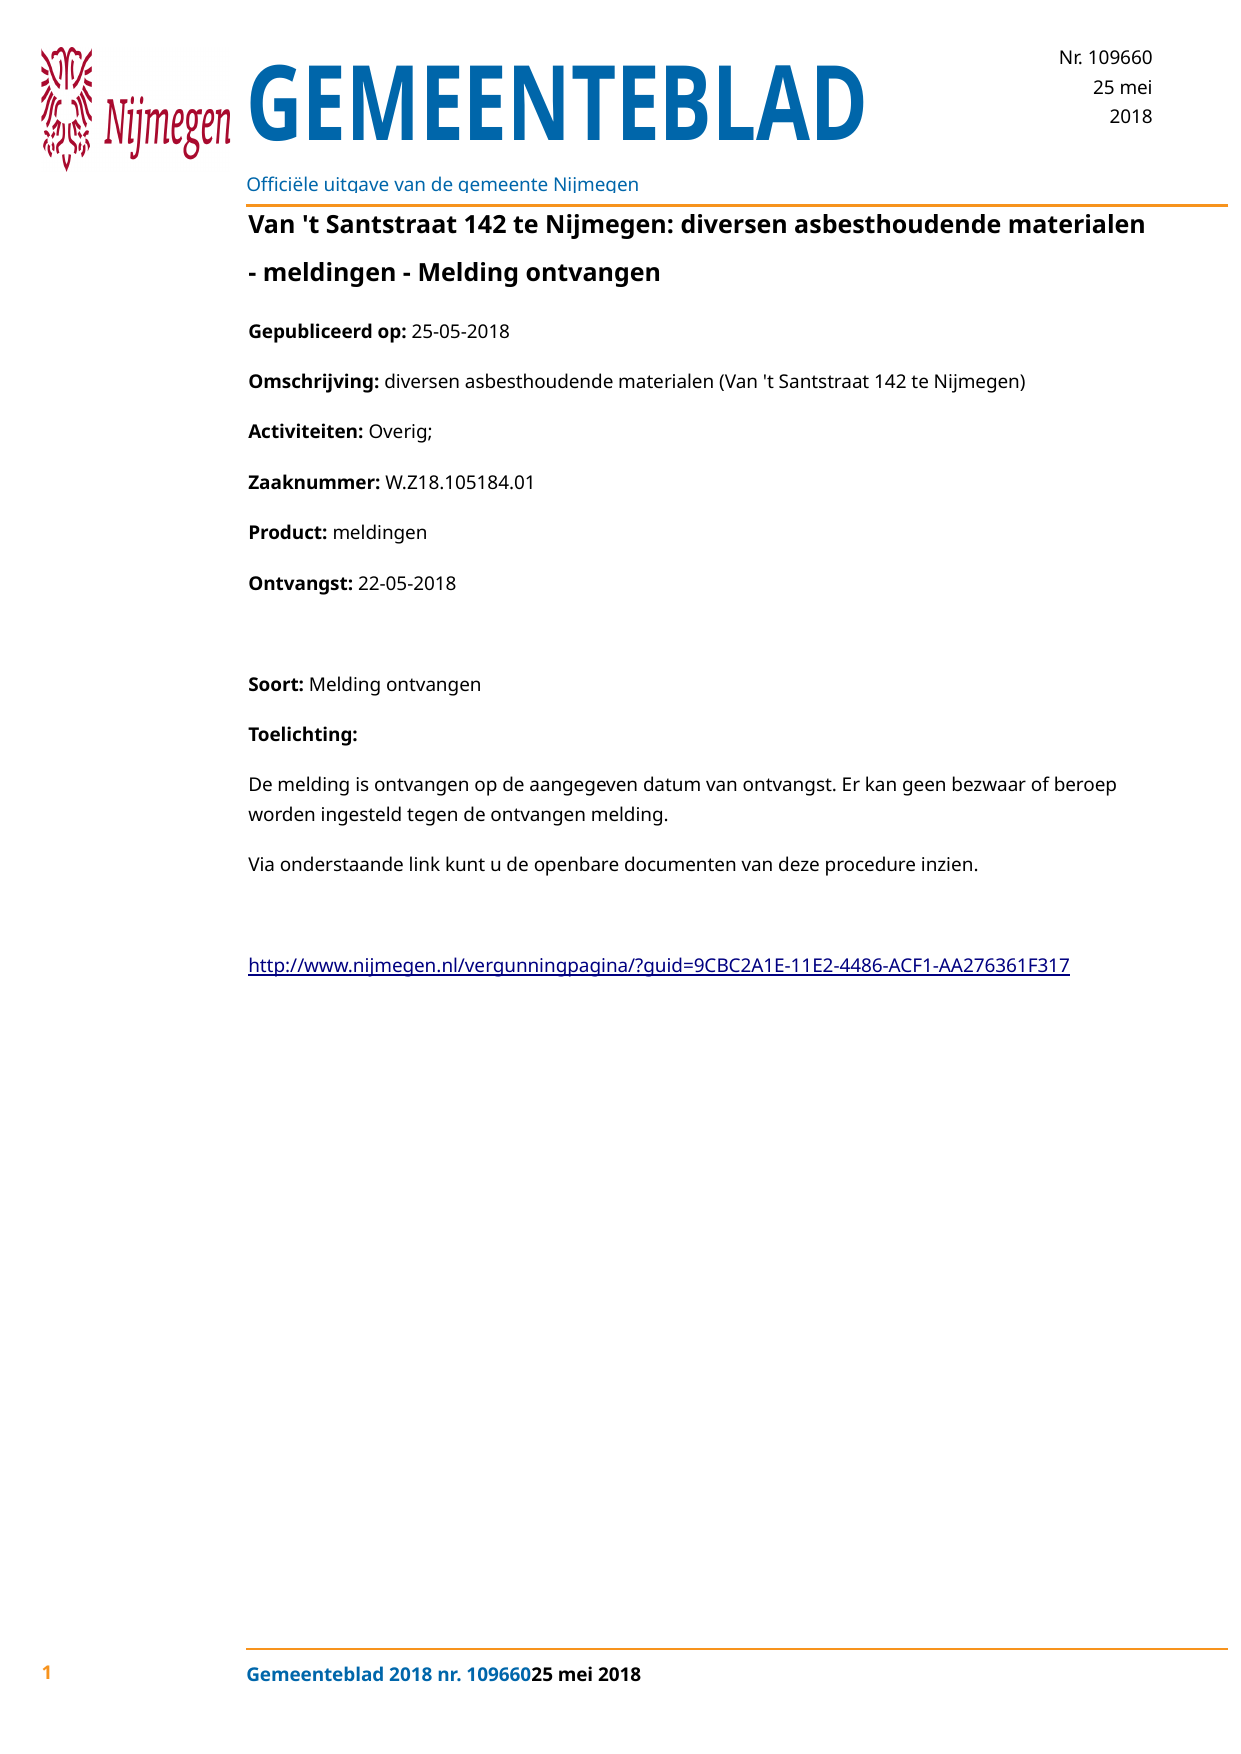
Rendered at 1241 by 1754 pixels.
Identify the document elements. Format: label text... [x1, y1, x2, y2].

text Van 't Santstraat 142 te Nijmegen: diversen asbesthoudende materialen - meldingen - Melding ontvangen [248, 207, 1152, 288]
text Gepubliceerd op: 25-05-2018 [248, 318, 1152, 344]
text http://www.nijmegen.nl/vergunningpagina/?guid=9CBC2A1E-11E2-4486-ACF1-AA276361F317 [248, 952, 1152, 978]
picture [41, 47, 231, 172]
text Activiteiten: Overig; [248, 419, 1152, 444]
text De melding is ontvangen op de aangegeven datum van ontvangst. Er kan geen bezwaar of beroep worden ingesteld tegen de ontvangen melding. [248, 772, 1152, 827]
text Ontvangst: 22-05-2018 [248, 570, 1152, 596]
text Product: meldingen [248, 519, 1152, 545]
text Toelichting: [248, 721, 1152, 747]
text Via onderstaande link kunt u de openbare documenten van deze procedure inzien. [248, 852, 1152, 877]
text Omschrijving: diversen asbesthoudende materialen (Van 't Santstraat 142 te Nijmegen) [248, 368, 1152, 394]
text Soort: Melding ontvangen [248, 671, 1152, 697]
text Zaaknummer: W.Z18.105184.01 [248, 469, 1152, 495]
